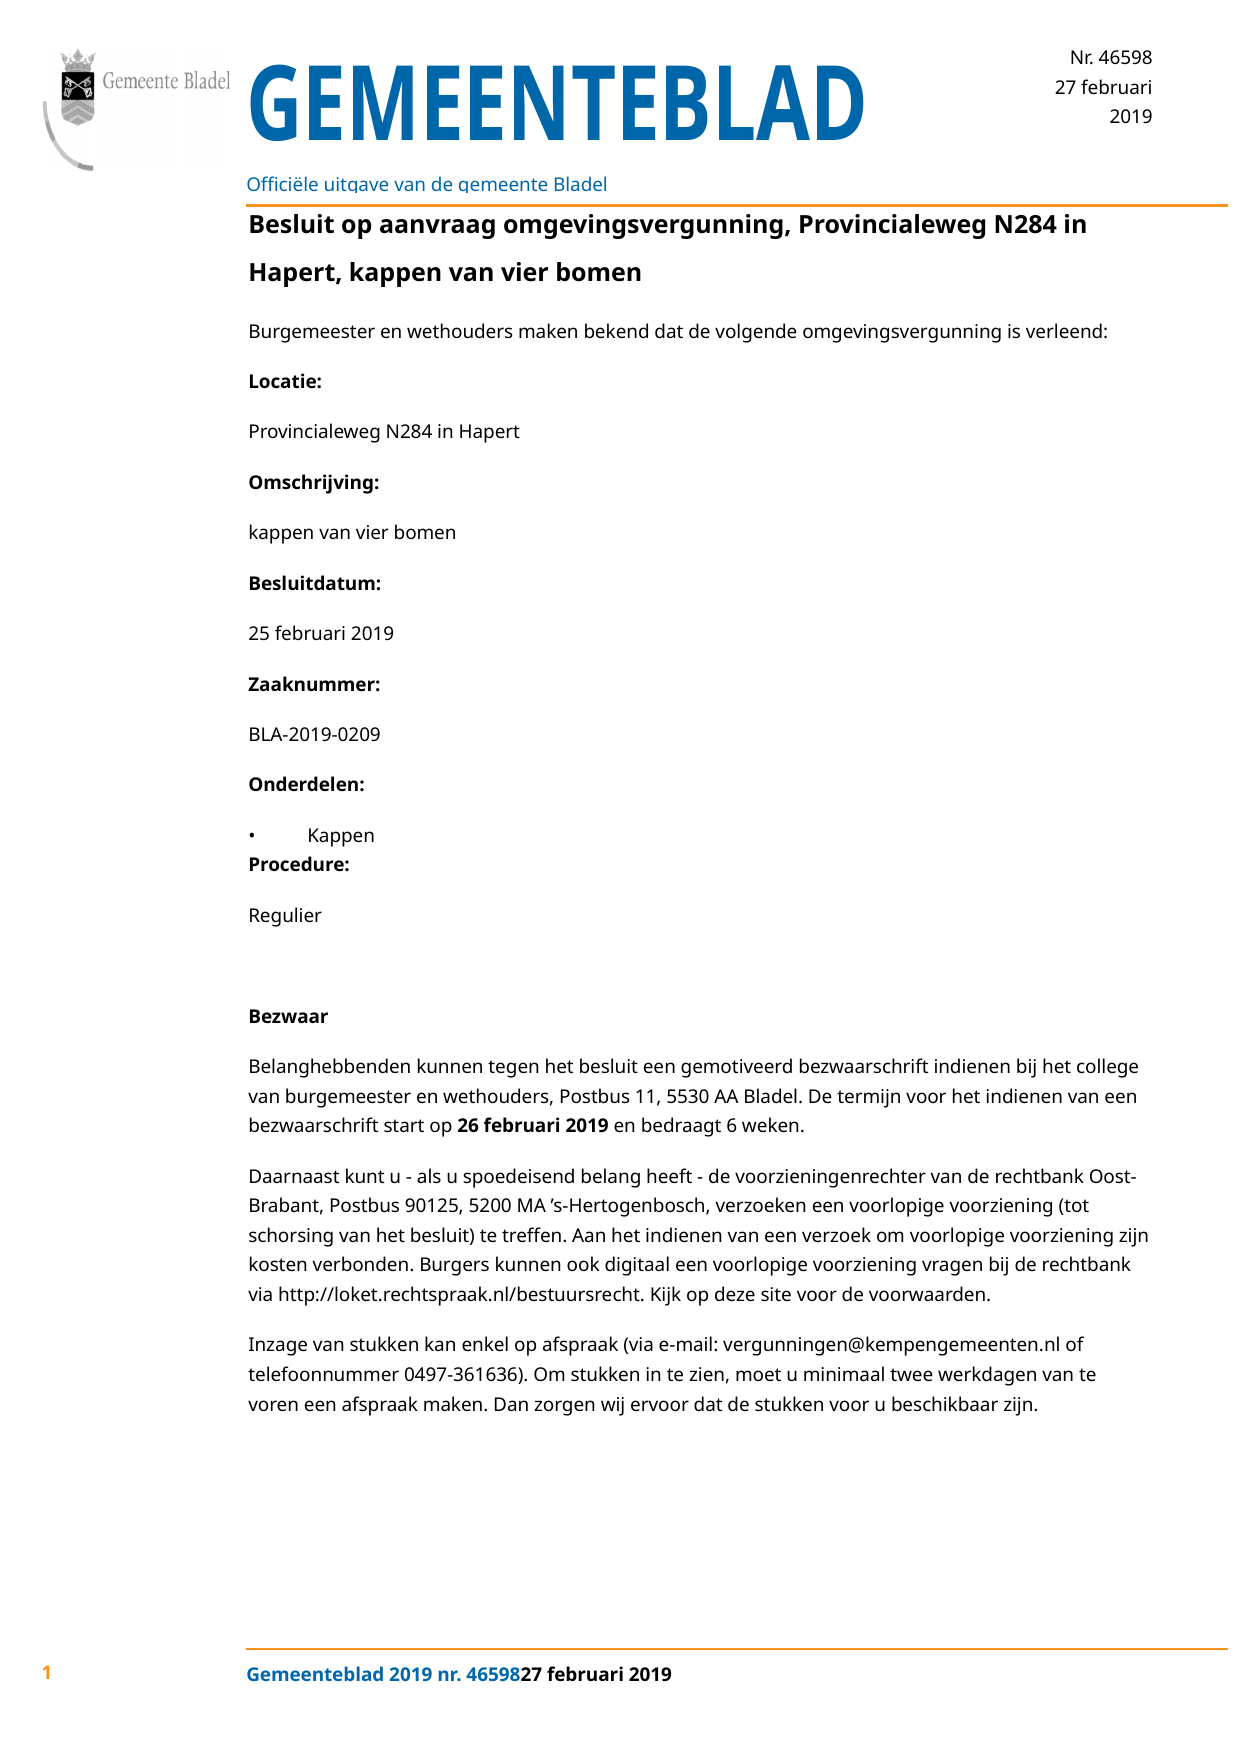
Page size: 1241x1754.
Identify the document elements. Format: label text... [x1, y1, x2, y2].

text Onderdelen: [248, 772, 1152, 797]
text Belanghebbenden kunnen tegen het besluit een gemotiveerd bezwaarschrift indienen bij het college van burgemeester en wethouders, Postbus 11, 5530 AA Bladel. De termijn voor het indienen van een bezwaarschrift start op 26 februari 2019 en bedraagt 6 weken. [248, 1053, 1152, 1138]
text Burgemeester en wethouders maken bekend dat de volgende omgevingsvergunning is verleend: [248, 318, 1152, 344]
text Zaaknummer: [248, 671, 1152, 697]
text Omschrijving: [248, 469, 1152, 495]
text Regulier [248, 902, 1152, 928]
list Kappen [248, 822, 1152, 848]
text 25 februari 2019 [248, 620, 1152, 646]
text Besluitdatum: [248, 570, 1152, 596]
text Provincialeweg N284 in Hapert [248, 419, 1152, 444]
text kappen van vier bomen [248, 519, 1152, 545]
picture [41, 47, 231, 172]
text Daarnaast kunt u - als u spoedeisend belang heeft - de voorzieningenrechter van de rechtbank Oost-Brabant, Postbus 90125, 5200 MA ’s-Hertogenbosch, verzoeken een voorlopige voorziening (tot schorsing van het besluit) te treffen. Aan het indienen van een verzoek om voorlopige voorziening zijn kosten verbonden. Burgers kunnen ook digitaal een voorlopige voorziening vragen bij de rechtbank via http://loket.rechtspraak.nl/bestuursrecht. Kijk op deze site voor de voorwaarden. [248, 1163, 1152, 1307]
text Inzage van stukken kan enkel op afspraak (via e-mail: vergunningen@kempengemeenten.nl of telefoonnummer 0497-361636). Om stukken in te zien, moet u minimaal twee werkdagen van te voren een afspraak maken. Dan zorgen wij ervoor dat de stukken voor u beschikbaar zijn. [248, 1332, 1152, 1417]
text Besluit op aanvraag omgevingsvergunning, Provincialeweg N284 in Hapert, kappen van vier bomen [248, 207, 1152, 288]
text Procedure: [248, 852, 1152, 877]
text Bezwaar [248, 1003, 1152, 1029]
text Locatie: [248, 368, 1152, 394]
text BLA-2019-0209 [248, 721, 1152, 747]
